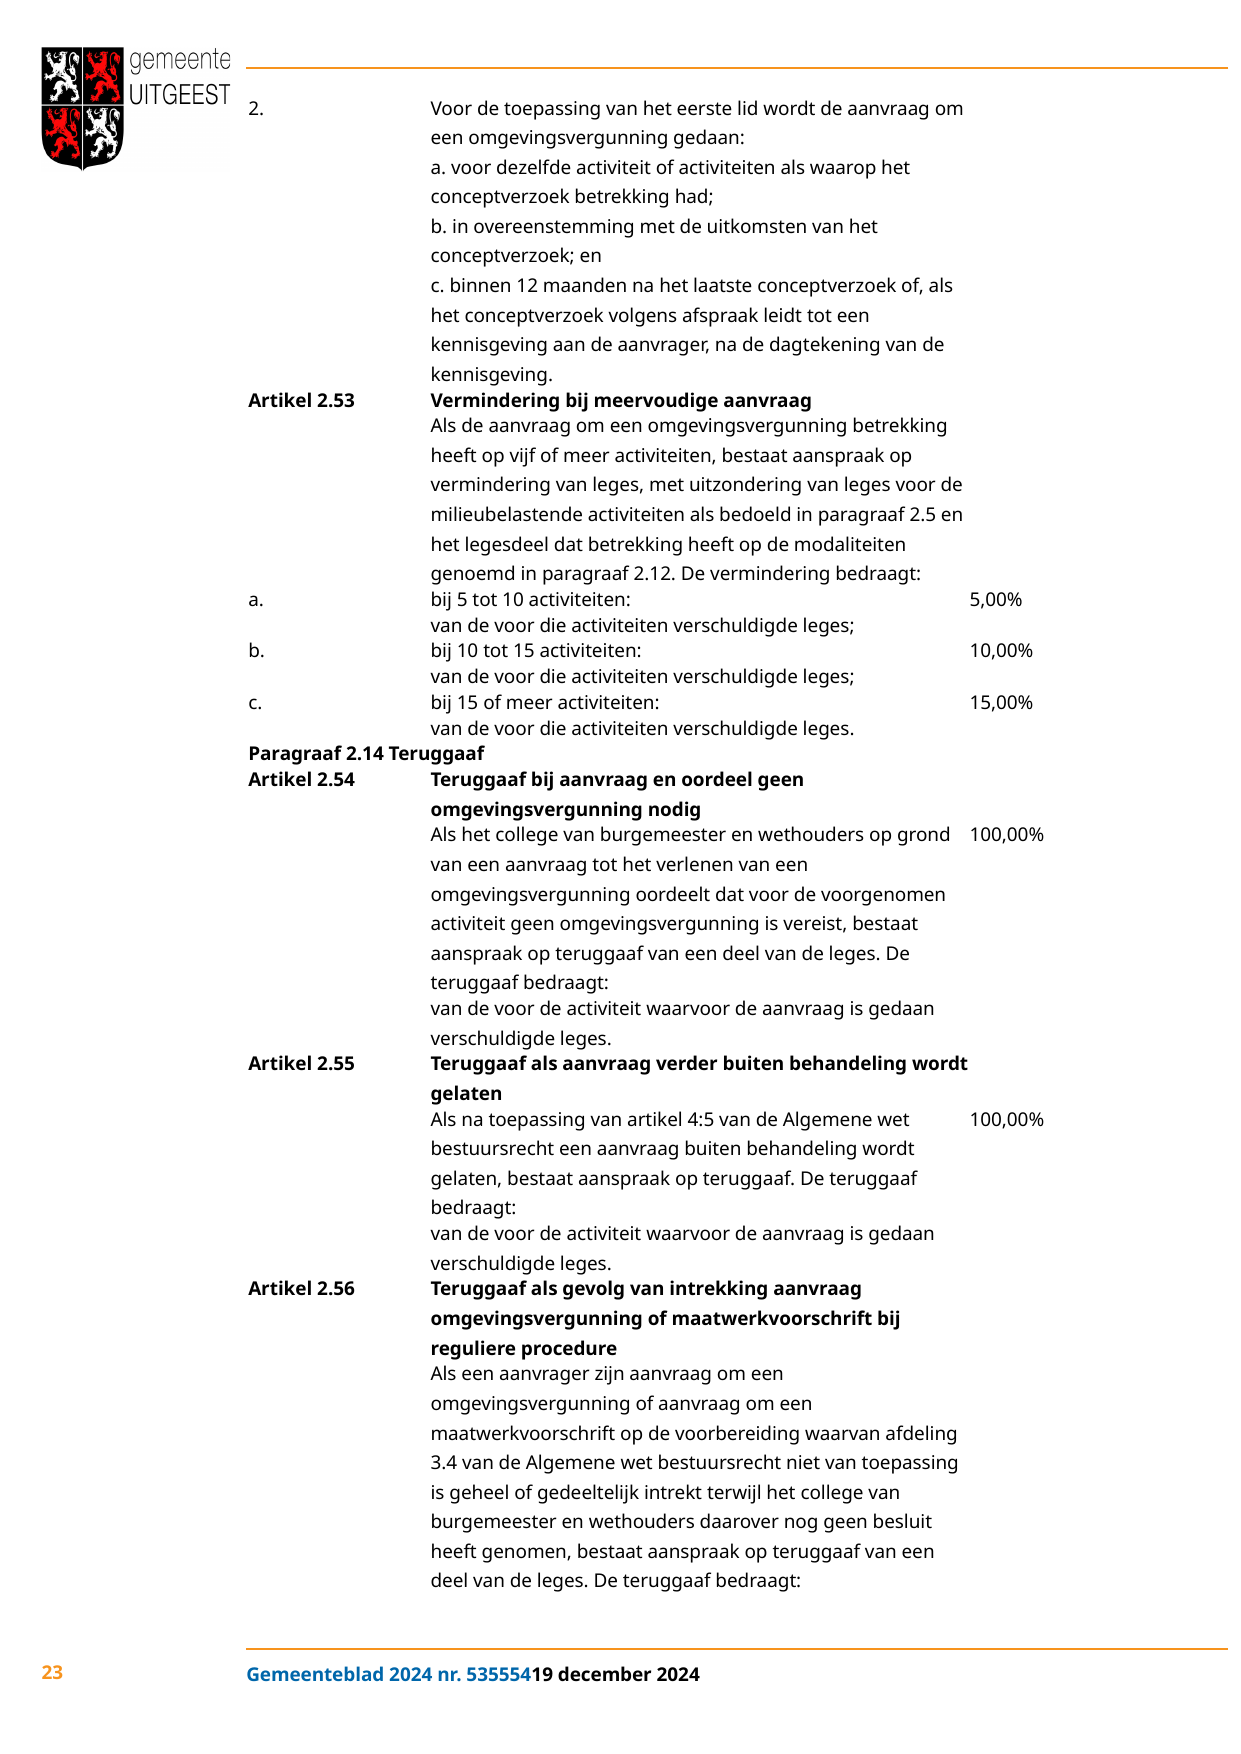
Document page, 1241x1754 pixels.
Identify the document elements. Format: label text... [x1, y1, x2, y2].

table_cell 15,00% [969, 689, 1152, 715]
table_cell [248, 1220, 430, 1276]
table_cell 10,00% [969, 638, 1152, 663]
table_cell 100,00% [969, 822, 1152, 995]
table_cell [248, 1106, 430, 1220]
table_cell [248, 413, 430, 586]
table_cell [969, 715, 1152, 741]
table_cell bij 15 of meer activiteiten: [430, 689, 969, 715]
table_cell Als na toepassing van artikel 4:5 van de Algemene wet bestuursrecht een aanvraag buiten behandeling wordt gelaten, bestaat aanspraak op teruggaaf. De teruggaaf bedraagt: [430, 1106, 969, 1220]
picture [41, 47, 231, 172]
table_cell 2. [248, 95, 430, 387]
table_cell [969, 1276, 1152, 1361]
table_cell Artikel 2.55 [248, 1051, 430, 1106]
table_cell van de voor die activiteiten verschuldigde leges; [430, 612, 969, 638]
table_cell [969, 1220, 1152, 1276]
table_cell [969, 995, 1152, 1051]
table_cell [248, 663, 430, 689]
table_cell [969, 387, 1152, 412]
table_cell bij 10 tot 15 activiteiten: [430, 638, 969, 663]
table_cell [248, 715, 430, 741]
table_cell b. [248, 638, 430, 663]
table_cell a. [248, 586, 430, 612]
table_cell van de voor de activiteit waarvoor de aanvraag is gedaan verschuldigde leges. [430, 1220, 969, 1276]
table_cell Artikel 2.53 [248, 387, 430, 412]
table_cell Als de aanvraag om een omgevingsvergunning betrekking heeft op vijf of meer activiteiten, bestaat aanspraak op vermindering van leges, met uitzondering van leges voor de milieubelastende activiteiten als bedoeld in paragraaf 2.5 en het legesdeel dat betrekking heeft op de modaliteiten genoemd in paragraaf 2.12. De vermindering bedraagt: [430, 413, 969, 586]
table_cell Artikel 2.54 [248, 766, 430, 822]
table_cell 100,00% [969, 1106, 1152, 1220]
table_cell Als een aanvrager zijn aanvraag om een omgevingsvergunning of aanvraag om een maatwerkvoorschrift op de voorbereiding waarvan afdeling 3.4 van de Algemene wet bestuursrecht niet van toepassing is geheel of gedeeltelijk intrekt terwijl het college van burgemeester en wethouders daarover nog geen besluit heeft genomen, bestaat aanspraak op teruggaaf van een deel van de leges. De teruggaaf bedraagt: [430, 1361, 969, 1593]
table_cell Teruggaaf als aanvraag verder buiten behandeling wordt gelaten [430, 1051, 969, 1106]
table_cell van de voor de activiteit waarvoor de aanvraag is gedaan verschuldigde leges. [430, 995, 969, 1051]
table_cell Als het college van burgemeester en wethouders op grond van een aanvraag tot het verlenen van een omgevingsvergunning oordeelt dat voor de voorgenomen activiteit geen omgevingsvergunning is vereist, bestaat aanspraak op teruggaaf van een deel van de leges. De teruggaaf bedraagt: [430, 822, 969, 995]
table_cell Paragraaf 2.14 Teruggaaf [248, 741, 1152, 766]
table_cell Artikel 2.56 [248, 1276, 430, 1361]
table_cell van de voor die activiteiten verschuldigde leges; [430, 663, 969, 689]
table_cell [969, 1051, 1152, 1106]
table_cell Teruggaaf als gevolg van intrekking aanvraag omgevingsvergunning of maatwerkvoorschrift bij reguliere procedure [430, 1276, 969, 1361]
table_cell [969, 1361, 1152, 1593]
table_cell [248, 612, 430, 638]
table_cell van de voor die activiteiten verschuldigde leges. [430, 715, 969, 741]
table_cell [248, 822, 430, 995]
table_cell 5,00% [969, 586, 1152, 612]
table_cell Vermindering bij meervoudige aanvraag [430, 387, 969, 412]
table_cell [969, 612, 1152, 638]
table_cell c. [248, 689, 430, 715]
table_cell [248, 995, 430, 1051]
table_cell [969, 663, 1152, 689]
table_cell Voor de toepassing van het eerste lid wordt de aanvraag om een omgevingsvergunning gedaan: a. voor dezelfde activiteit of activiteiten als waarop het conceptverzoek betrekking had; b. in overeenstemming met de uitkomsten van het conceptverzoek; en c. binnen 12 maanden na het laatste conceptverzoek of, als het conceptverzoek volgens afspraak leidt tot een kennisgeving aan de aanvrager, na de dagtekening van de kennisgeving. [430, 95, 969, 387]
table_cell Teruggaaf bij aanvraag en oordeel geen omgevingsvergunning nodig [430, 766, 969, 822]
table_cell [969, 413, 1152, 586]
table_cell bij 5 tot 10 activiteiten: [430, 586, 969, 612]
table_cell [969, 95, 1152, 387]
table_cell [248, 1361, 430, 1593]
table_cell [969, 766, 1152, 822]
